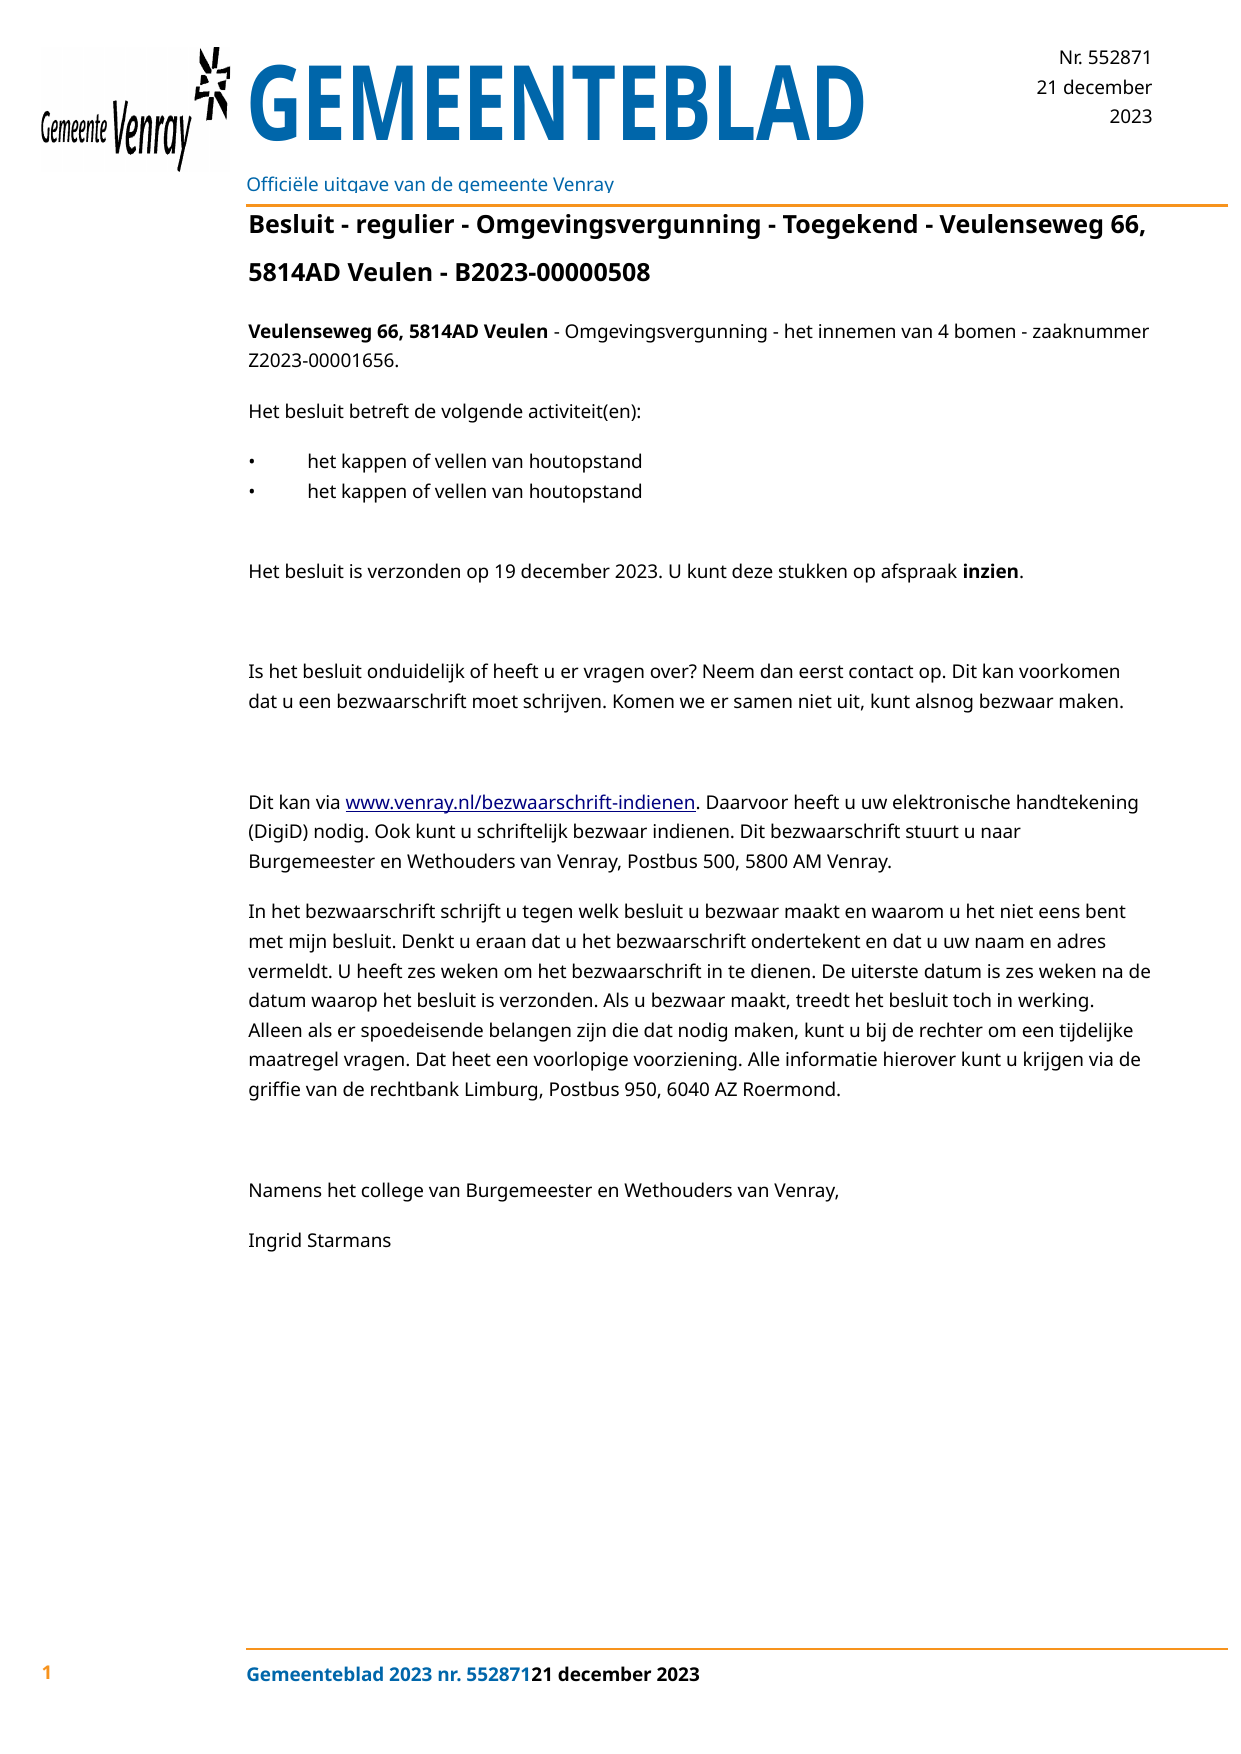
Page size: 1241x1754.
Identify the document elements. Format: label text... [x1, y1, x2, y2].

picture [41, 47, 231, 172]
text Dit kan via www.venray.nl/bezwaarschrift-indienen. Daarvoor heeft u uw elektronische handtekening (DigiD) nodig. Ook kunt u schriftelijk bezwaar indienen. Dit bezwaarschrift stuurt u naar Burgemeester en Wethouders van Venray, Postbus 500, 5800 AM Venray. [248, 789, 1152, 874]
text Is het besluit onduidelijk of heeft u er vragen over? Neem dan eerst contact op. Dit kan voorkomen dat u een bezwaarschrift moet schrijven. Komen we er samen niet uit, kunt alsnog bezwaar maken. [248, 659, 1152, 714]
text Ingrid Starmans [248, 1227, 1152, 1253]
text In het bezwaarschrift schrijft u tegen welk besluit u bezwaar maakt en waarom u het niet eens bent met mijn besluit. Denkt u eraan dat u het bezwaarschrift ondertekent en dat u uw naam en adres vermeldt. U heeft zes weken om het bezwaarschrift in te dienen. De uiterste datum is zes weken na de datum waarop het besluit is verzonden. Als u bezwaar maakt, treedt het besluit toch in werking. Alleen als er spoedeisende belangen zijn die dat nodig maken, kunt u bij de rechter om een tijdelijke maatregel vragen. Dat heet een voorlopige voorziening. Alle informatie hierover kunt u krijgen via de griffie van de rechtbank Limburg, Postbus 950, 6040 AZ Roermond. [248, 899, 1152, 1102]
list het kappen of vellen van houtopstand [248, 448, 1152, 474]
list het kappen of vellen van houtopstand [248, 478, 1152, 504]
text Het besluit betreft de volgende activiteit(en): [248, 398, 1152, 424]
text Het besluit is verzonden op 19 december 2023. U kunt deze stukken op afspraak inzien. [248, 558, 1152, 584]
text Namens het college van Burgemeester en Wethouders van Venray, [248, 1177, 1152, 1203]
text Veulenseweg 66, 5814AD Veulen - Omgevingsvergunning - het innemen van 4 bomen - zaaknummer Z2023-00001656. [248, 318, 1152, 373]
text Besluit - regulier - Omgevingsvergunning - Toegekend - Veulenseweg 66, 5814AD Veulen - B2023-00000508 [248, 207, 1152, 288]
